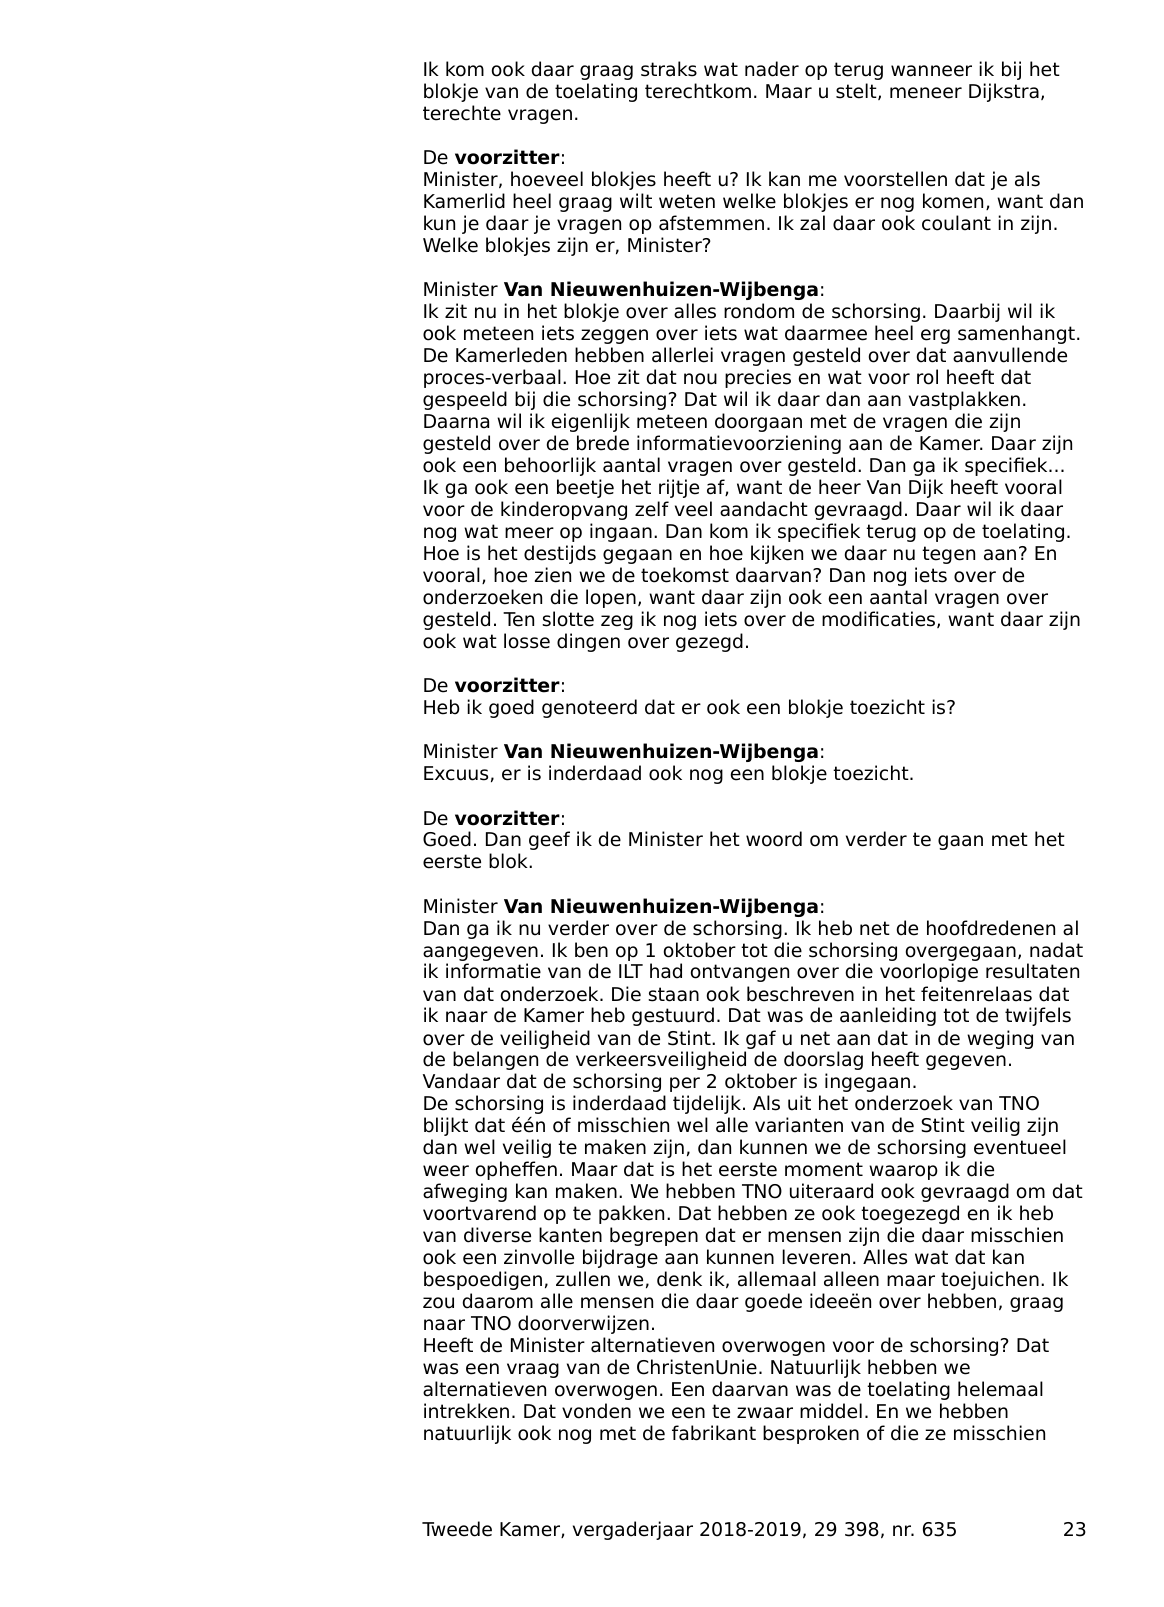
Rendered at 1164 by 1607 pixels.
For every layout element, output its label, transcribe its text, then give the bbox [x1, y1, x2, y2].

text Dan ga ik nu verder over de schorsing. Ik heb net de hoofdredenen al aangegeven. Ik ben op 1 oktober tot die schorsing overgegaan, nadat ik informatie van de ILT had ontvangen over die voorlopige resultaten van dat onderzoek. Die staan ook beschreven in het feitenrelaas dat ik naar de Kamer heb gestuurd. Dat was de aanleiding tot de twijfels over de veiligheid van de Stint. Ik gaf u net aan dat in de weging van de belangen de verkeersveiligheid de doorslag heeft gegeven. Vandaar dat de schorsing per 2 oktober is ingegaan. [422, 917, 1087, 1093]
text De voorzitter: [422, 807, 1087, 829]
text Minister Van Nieuwenhuizen-Wijbenga: [422, 741, 1087, 763]
text Ik zit nu in het blokje over alles rondom de schorsing. Daarbij wil ik ook meteen iets zeggen over iets wat daarmee heel erg samenhangt. De Kamerleden hebben allerlei vragen gesteld over dat aanvullende proces-verbaal. Hoe zit dat nou precies en wat voor rol heeft dat gespeeld bij die schorsing? Dat wil ik daar dan aan vastplakken. Daarna wil ik eigenlijk meteen doorgaan met de vragen die zijn gesteld over de brede informatievoorziening aan de Kamer. Daar zijn ook een behoorlijk aantal vragen over gesteld. Dan ga ik specifiek... Ik ga ook een beetje het rijtje af, want de heer Van Dijk heeft vooral voor de kinderopvang zelf veel aandacht gevraagd. Daar wil ik daar nog wat meer op ingaan. Dan kom ik specifiek terug op de toelating. Hoe is het destijds gegaan en hoe kijken we daar nu tegen aan? En vooral, hoe zien we de toekomst daarvan? Dan nog iets over de onderzoeken die lopen, want daar zijn ook een aantal vragen over gesteld. Ten slotte zeg ik nog iets over de modificaties, want daar zijn ook wat losse dingen over gezegd. [422, 301, 1087, 653]
text Heb ik goed genoteerd dat er ook een blokje toezicht is? [422, 697, 1087, 719]
text Excuus, er is inderdaad ook nog een blokje toezicht. [422, 763, 1087, 785]
text Minister Van Nieuwenhuizen-Wijbenga: [422, 279, 1087, 301]
text Goed. Dan geef ik de Minister het woord om verder te gaan met het eerste blok. [422, 829, 1087, 873]
text Heeft de Minister alternatieven overwogen voor de schorsing? Dat was een vraag van de ChristenUnie. Natuurlijk hebben we alternatieven overwogen. Een daarvan was de toelating helemaal intrekken. Dat vonden we een te zwaar middel. En we hebben natuurlijk ook nog met de fabrikant besproken of die ze misschien [422, 1335, 1087, 1445]
text Minister Van Nieuwenhuizen-Wijbenga: [422, 896, 1087, 917]
text Minister, hoeveel blokjes heeft u? Ik kan me voorstellen dat je als Kamerlid heel graag wilt weten welke blokjes er nog komen, want dan kun je daar je vragen op afstemmen. Ik zal daar ook coulant in zijn. Welke blokjes zijn er, Minister? [422, 169, 1087, 257]
text De voorzitter: [422, 147, 1087, 169]
text Ik kom ook daar graag straks wat nader op terug wanneer ik bij het blokje van de toelating terechtkom. Maar u stelt, meneer Dijkstra, terechte vragen. [422, 59, 1087, 125]
text De voorzitter: [422, 675, 1087, 697]
text De schorsing is inderdaad tijdelijk. Als uit het onderzoek van TNO blijkt dat één of misschien wel alle varianten van de Stint veilig zijn dan wel veilig te maken zijn, dan kunnen we de schorsing eventueel weer opheffen. Maar dat is het eerste moment waarop ik die afweging kan maken. We hebben TNO uiteraard ook gevraagd om dat voortvarend op te pakken. Dat hebben ze ook toegezegd en ik heb van diverse kanten begrepen dat er mensen zijn die daar misschien ook een zinvolle bijdrage aan kunnen leveren. Alles wat dat kan bespoedigen, zullen we, denk ik, allemaal alleen maar toejuichen. Ik zou daarom alle mensen die daar goede ideeën over hebben, graag naar TNO doorverwijzen. [422, 1093, 1087, 1335]
